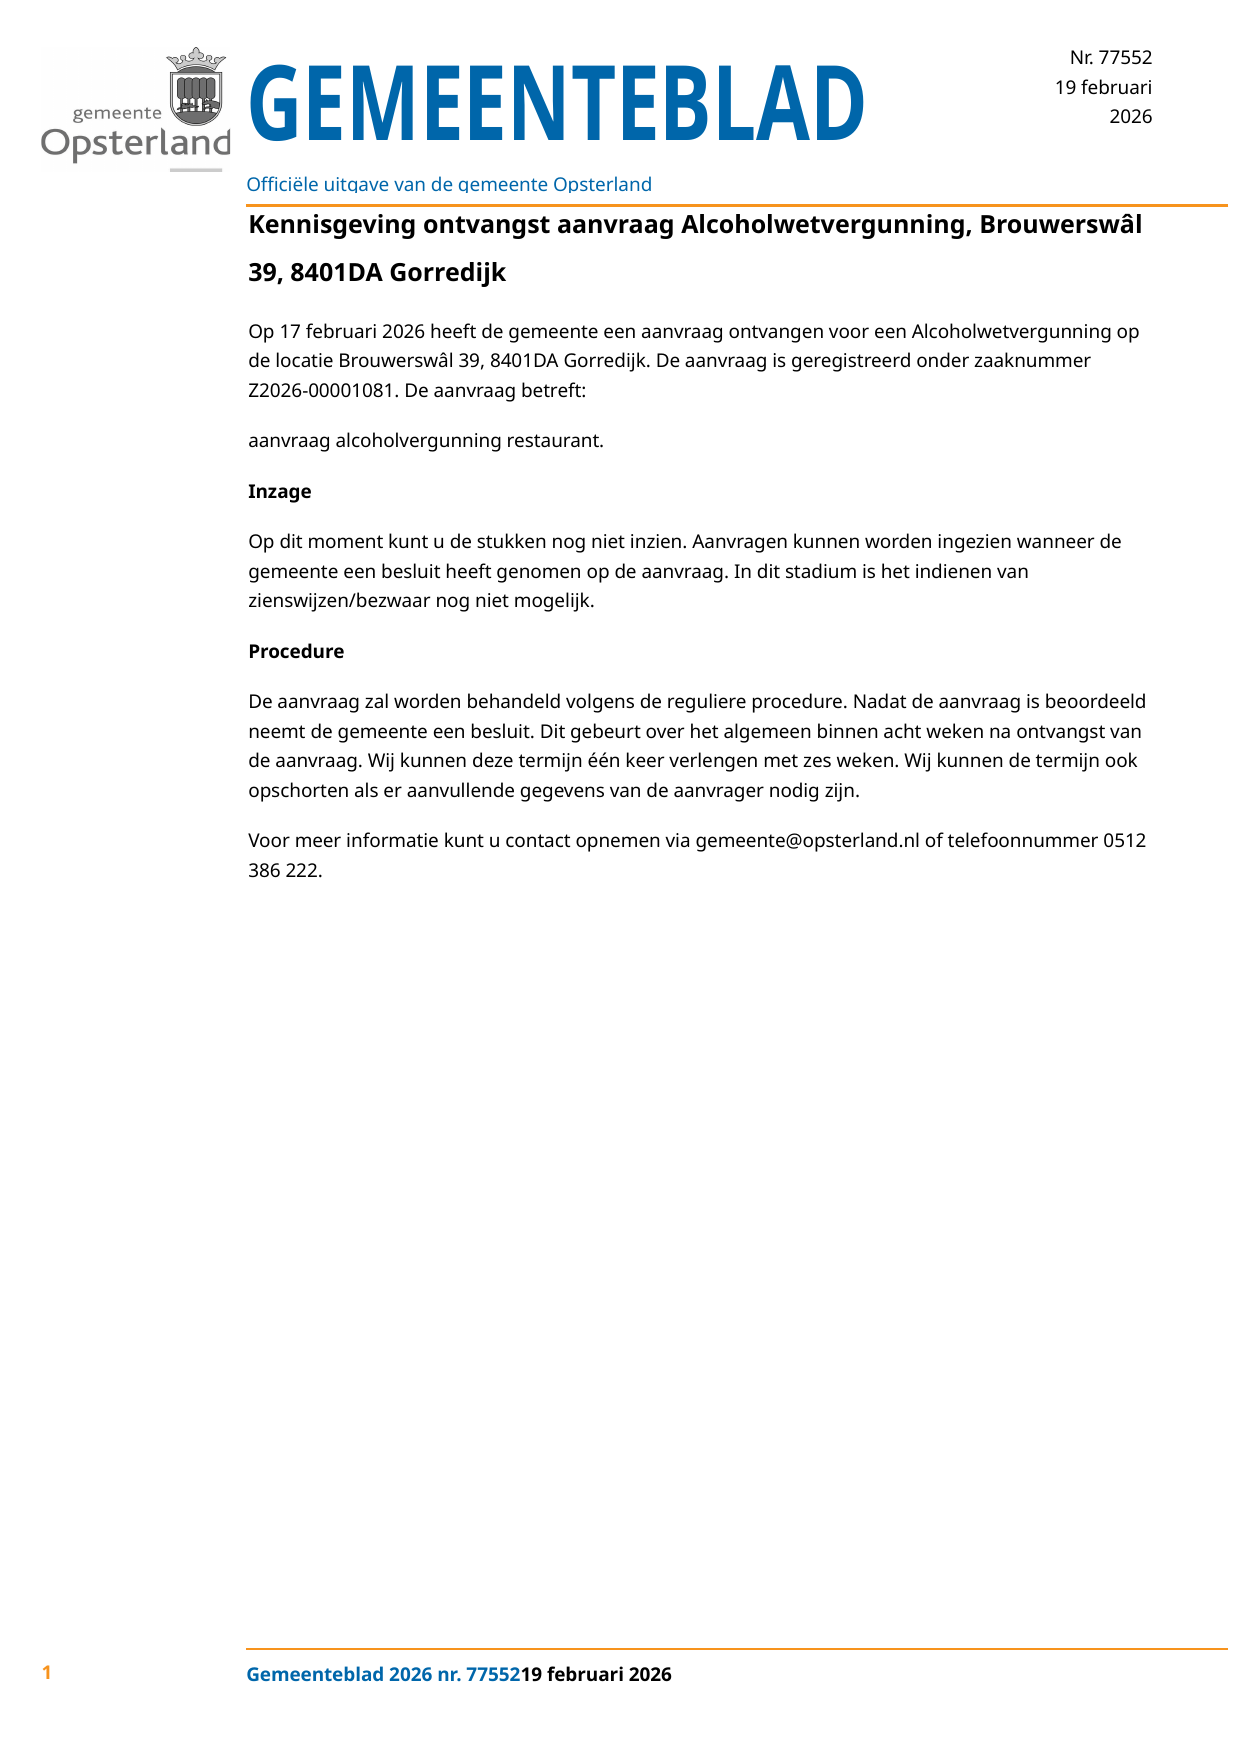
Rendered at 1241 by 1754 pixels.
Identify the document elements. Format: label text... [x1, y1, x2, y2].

text Inzage [248, 478, 1152, 504]
text aanvraag alcoholvergunning restaurant. [248, 427, 1152, 453]
text Op 17 februari 2026 heeft de gemeente een aanvraag ontvangen voor een Alcoholwetvergunning op de locatie Brouwerswâl 39, 8401DA Gorredijk. De aanvraag is geregistreerd onder zaaknummer Z2026-00001081. De aanvraag betreft: [248, 318, 1152, 403]
text Op dit moment kunt u de stukken nog niet inzien. Aanvragen kunnen worden ingezien wanneer de gemeente een besluit heeft genomen op de aanvraag. In dit stadium is het indienen van zienswijzen/bezwaar nog niet mogelijk. [248, 528, 1152, 613]
text Kennisgeving ontvangst aanvraag Alcoholwetvergunning, Brouwerswâl 39, 8401DA Gorredijk [248, 207, 1152, 288]
picture [41, 47, 231, 172]
text Procedure [248, 638, 1152, 664]
text De aanvraag zal worden behandeld volgens de reguliere procedure. Nadat de aanvraag is beoordeeld neemt de gemeente een besluit. Dit gebeurt over het algemeen binnen acht weken na ontvangst van de aanvraag. Wij kunnen deze termijn één keer verlengen met zes weken. Wij kunnen de termijn ook opschorten als er aanvullende gegevens van de aanvrager nodig zijn. [248, 688, 1152, 803]
text Voor meer informatie kunt u contact opnemen via gemeente@opsterland.nl of telefoonnummer 0512 386 222. [248, 827, 1152, 883]
